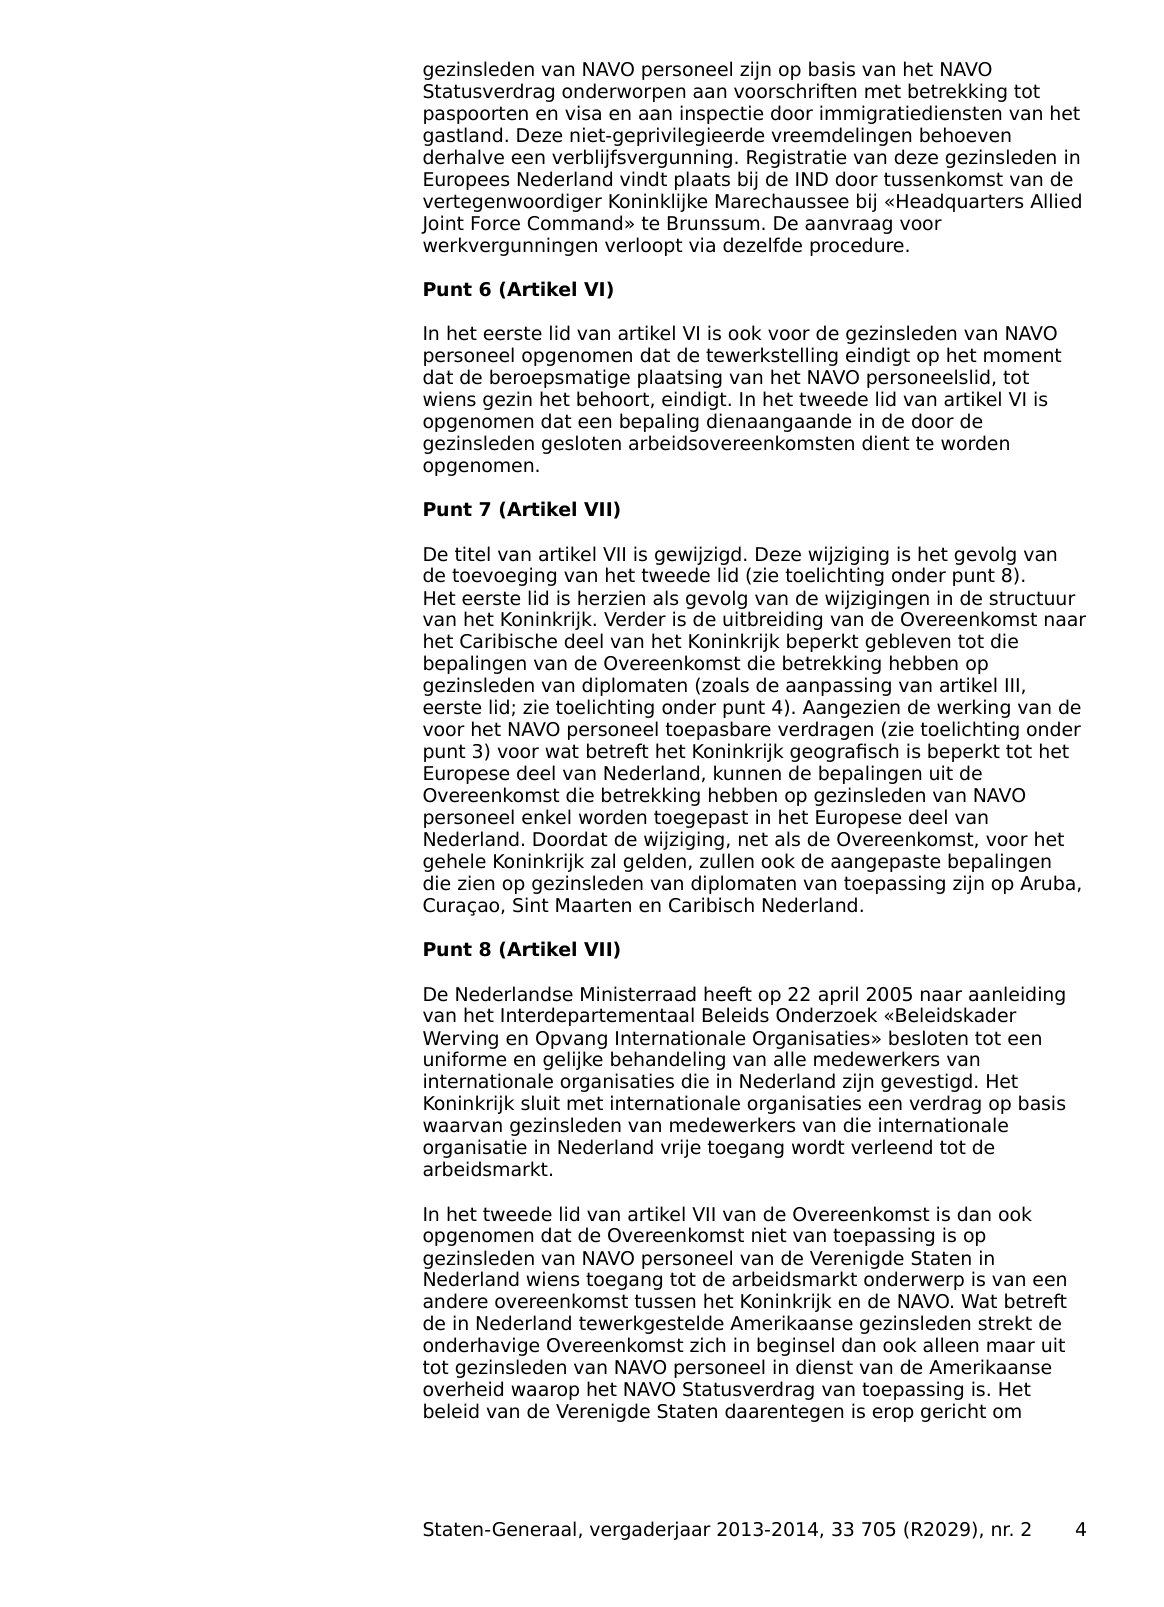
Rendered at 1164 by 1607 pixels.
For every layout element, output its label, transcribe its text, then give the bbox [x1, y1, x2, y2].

text Het eerste lid is herzien als gevolg van de wijzigingen in de structuur van het Koninkrijk. Verder is de uitbreiding van de Overeenkomst naar het Caribische deel van het Koninkrijk beperkt gebleven tot die bepalingen van de Overeenkomst die betrekking hebben op gezinsleden van diplomaten (zoals de aanpassing van artikel III, eerste lid; zie toelichting onder punt 4). Aangezien de werking van de voor het NAVO personeel toepasbare verdragen (zie toelichting onder punt 3) voor wat betreft het Koninkrijk geografisch is beperkt tot het Europese deel van Nederland, kunnen de bepalingen uit de Overeenkomst die betrekking hebben op gezinsleden van NAVO personeel enkel worden toegepast in het Europese deel van Nederland. Doordat de wijziging, net als de Overeenkomst, voor het gehele Koninkrijk zal gelden, zullen ook de aangepaste bepalingen die zien op gezinsleden van diplomaten van toepassing zijn op Aruba, Curaçao, Sint Maarten en Caribisch Nederland. [422, 587, 1087, 917]
text De titel van artikel VII is gewijzigd. Deze wijziging is het gevolg van de toevoeging van het tweede lid (zie toelichting onder punt 8). [422, 543, 1087, 587]
text In het tweede lid van artikel VII van de Overeenkomst is dan ook opgenomen dat de Overeenkomst niet van toepassing is op gezinsleden van NAVO personeel van de Verenigde Staten in Nederland wiens toegang tot de arbeidsmarkt onderwerp is van een andere overeenkomst tussen het Koninkrijk en de NAVO. Wat betreft de in Nederland tewerkgestelde Amerikaanse gezinsleden strekt de onderhavige Overeenkomst zich in beginsel dan ook alleen maar uit tot gezinsleden van NAVO personeel in dienst van de Amerikaanse overheid waarop het NAVO Statusverdrag van toepassing is. Het beleid van de Verenigde Staten daarentegen is erop gericht om [422, 1203, 1087, 1423]
text In het eerste lid van artikel VI is ook voor de gezinsleden van NAVO personeel opgenomen dat de tewerkstelling eindigt op het moment dat de beroepsmatige plaatsing van het NAVO personeelslid, tot wiens gezin het behoort, eindigt. In het tweede lid van artikel VI is opgenomen dat een bepaling dienaangaande in de door de gezinsleden gesloten arbeidsovereenkomsten dient te worden opgenomen. [422, 323, 1087, 477]
text gezinsleden van NAVO personeel zijn op basis van het NAVO Statusverdrag onderworpen aan voorschriften met betrekking tot paspoorten en visa en aan inspectie door immigratiediensten van het gastland. Deze niet-geprivilegieerde vreemdelingen behoeven derhalve een verblijfsvergunning. Registratie van deze gezinsleden in Europees Nederland vindt plaats bij de IND door tussenkomst van de vertegenwoordiger Koninklijke Marechaussee bij «Headquarters Allied Joint Force Command» te Brunssum. De aanvraag voor werkvergunningen verloopt via dezelfde procedure. [422, 59, 1087, 257]
subtitle Punt 7 (Artikel VII) [422, 499, 1087, 521]
subtitle Punt 6 (Artikel VI) [422, 279, 1087, 301]
text De Nederlandse Ministerraad heeft op 22 april 2005 naar aanleiding van het Interdepartementaal Beleids Onderzoek «Beleidskader Werving en Opvang Internationale Organisaties» besloten tot een uniforme en gelijke behandeling van alle medewerkers van internationale organisaties die in Nederland zijn gevestigd. Het Koninkrijk sluit met internationale organisaties een verdrag op basis waarvan gezinsleden van medewerkers van die internationale organisatie in Nederland vrije toegang wordt verleend tot de arbeidsmarkt. [422, 983, 1087, 1181]
subtitle Punt 8 (Artikel VII) [422, 939, 1087, 961]
